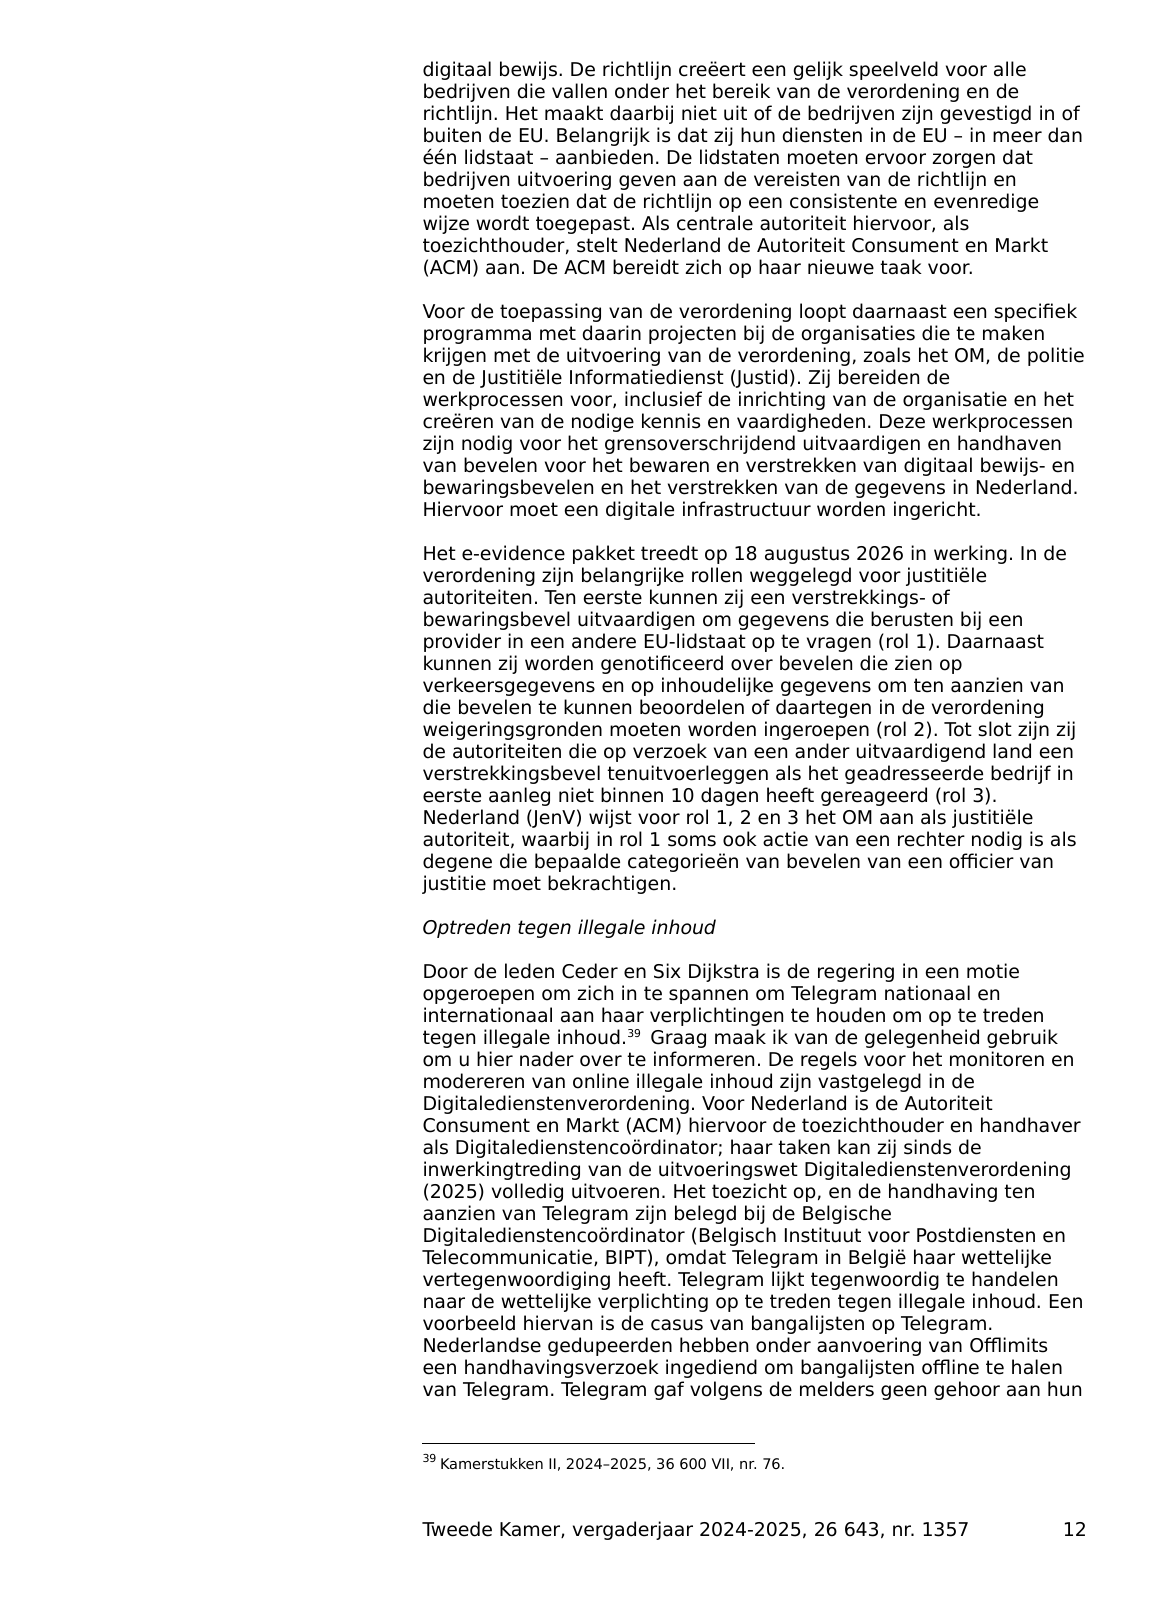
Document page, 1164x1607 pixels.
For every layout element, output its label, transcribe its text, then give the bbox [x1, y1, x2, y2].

text Kamerstukken II, 2024–2025, 36 600 VII, nr. 76. [422, 1452, 1087, 1474]
subtitle Optreden tegen illegale inhoud [422, 917, 1087, 939]
text digitaal bewijs. De richtlijn creëert een gelijk speelveld voor alle bedrijven die vallen onder het bereik van de verordening en de richtlijn. Het maakt daarbij niet uit of de bedrijven zijn gevestigd in of buiten de EU. Belangrijk is dat zij hun diensten in de EU – in meer dan één lidstaat – aanbieden. De lidstaten moeten ervoor zorgen dat bedrijven uitvoering geven aan de vereisten van de richtlijn en moeten toezien dat de richtlijn op een consistente en evenredige wijze wordt toegepast. Als centrale autoriteit hiervoor, als toezichthouder, stelt Nederland de Autoriteit Consument en Markt (ACM) aan. De ACM bereidt zich op haar nieuwe taak voor. [422, 59, 1087, 279]
text Het e-evidence pakket treedt op 18 augustus 2026 in werking. In de verordening zijn belangrijke rollen weggelegd voor justitiële autoriteiten. Ten eerste kunnen zij een verstrekkings- of bewaringsbevel uitvaardigen om gegevens die berusten bij een provider in een andere EU-lidstaat op te vragen (rol 1). Daarnaast kunnen zij worden genotificeerd over bevelen die zien op verkeersgegevens en op inhoudelijke gegevens om ten aanzien van die bevelen te kunnen beoordelen of daartegen in de verordening weigeringsgronden moeten worden ingeroepen (rol 2). Tot slot zijn zij de autoriteiten die op verzoek van een ander uitvaardigend land een verstrekkingsbevel tenuitvoerleggen als het geadresseerde bedrijf in eerste aanleg niet binnen 10 dagen heeft gereageerd (rol 3). Nederland (JenV) wijst voor rol 1, 2 en 3 het OM aan als justitiële autoriteit, waarbij in rol 1 soms ook actie van een rechter nodig is als degene die bepaalde categorieën van bevelen van een officier van justitie moet bekrachtigen. [422, 543, 1087, 895]
text Door de leden Ceder en Six Dijkstra is de regering in een motie opgeroepen om zich in te spannen om Telegram nationaal en internationaal aan haar verplichtingen te houden om op te treden tegen illegale inhoud. Graag maak ik van de gelegenheid gebruik om u hier nader over te informeren. De regels voor het monitoren en modereren van online illegale inhoud zijn vastgelegd in de Digitaledienstenverordening. Voor Nederland is de Autoriteit Consument en Markt (ACM) hiervoor de toezichthouder en handhaver als Digitaledienstencoördinator; haar taken kan zij sinds de inwerkingtreding van de uitvoeringswet Digitaledienstenverordening (2025) volledig uitvoeren. Het toezicht op, en de handhaving ten aanzien van Telegram zijn belegd bij de Belgische Digitaledienstencoördinator (Belgisch Instituut voor Postdiensten en Telecommunicatie, BIPT), omdat Telegram in België haar wettelijke vertegenwoordiging heeft. Telegram lijkt tegenwoordig te handelen naar de wettelijke verplichting op te treden tegen illegale inhoud. Een voorbeeld hiervan is de casus van bangalijsten op Telegram. Nederlandse gedupeerden hebben onder aanvoering van Offlimits een handhavingsverzoek ingediend om bangalijsten offline te halen van Telegram. Telegram gaf volgens de melders geen gehoor aan hun [422, 961, 1087, 1401]
text Voor de toepassing van de verordening loopt daarnaast een specifiek programma met daarin projecten bij de organisaties die te maken krijgen met de uitvoering van de verordening, zoals het OM, de politie en de Justitiële Informatiedienst (Justid). Zij bereiden de werkprocessen voor, inclusief de inrichting van de organisatie en het creëren van de nodige kennis en vaardigheden. Deze werkprocessen zijn nodig voor het grensoverschrijdend uitvaardigen en handhaven van bevelen voor het bewaren en verstrekken van digitaal bewijs- en bewaringsbevelen en het verstrekken van de gegevens in Nederland. Hiervoor moet een digitale infrastructuur worden ingericht. [422, 301, 1087, 521]
